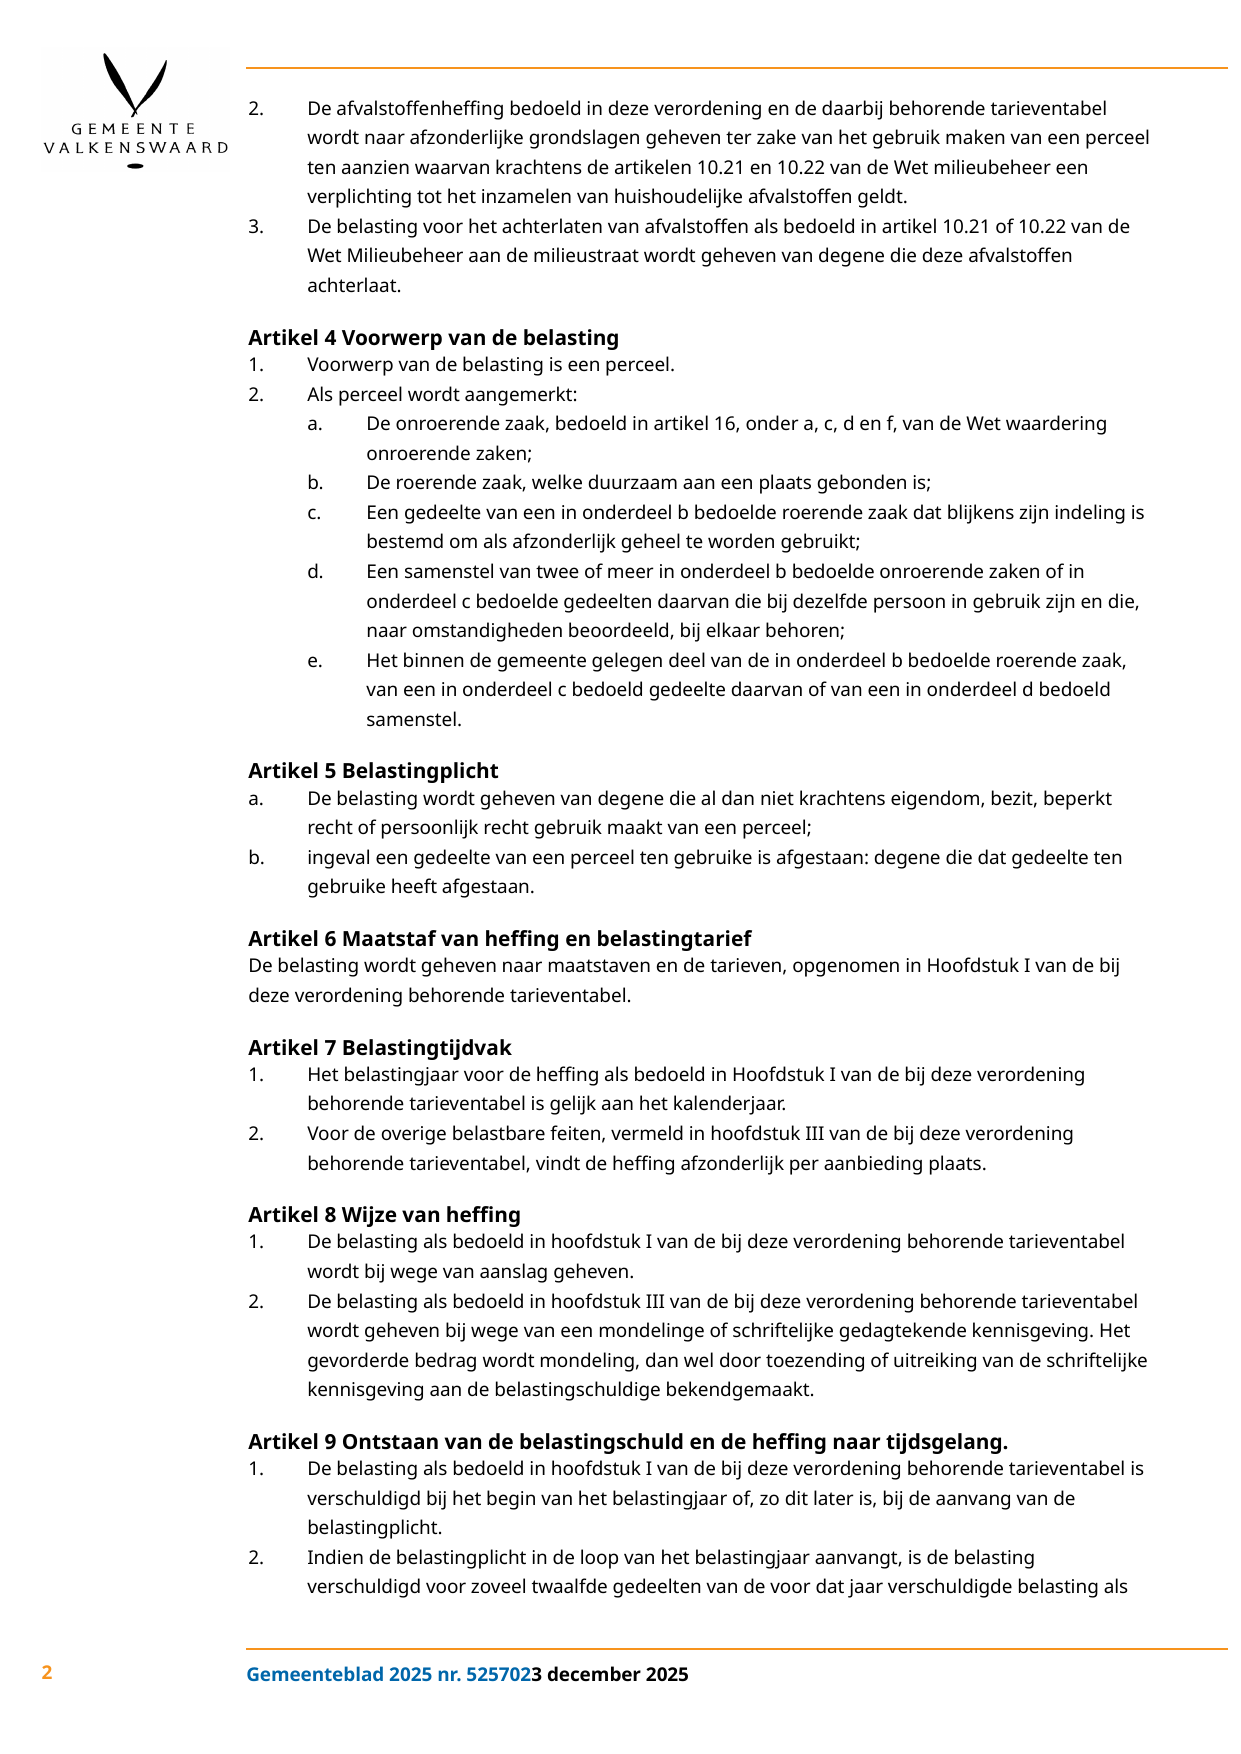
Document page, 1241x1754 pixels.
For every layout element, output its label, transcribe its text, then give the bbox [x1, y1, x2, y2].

text Artikel 4 Voorwerp van de belasting [248, 323, 1152, 351]
list Indien de belastingplicht in de loop van het belastingjaar aanvangt, is de belasting verschuldigd voor zoveel twaalfde gedeelten van de voor dat jaar verschuldigde belasting als [248, 1544, 1152, 1599]
list Een samenstel van twee of meer in onderdeel b bedoelde onroerende zaken of in onderdeel c bedoelde gedeelten daarvan die bij dezelfde persoon in gebruik zijn en die, naar omstandigheden beoordeeld, bij elkaar behoren; [307, 558, 1152, 643]
list De belasting wordt geheven van degene die al dan niet krachtens eigendom, bezit, beperkt recht of persoonlijk recht gebruik maakt van een perceel; [248, 785, 1152, 840]
list De afvalstoffenheffing bedoeld in deze verordening en de daarbij behorende tarieventabel wordt naar afzonderlijke grondslagen geheven ter zake van het gebruik maken van een perceel ten aanzien waarvan krachtens de artikelen 10.21 en 10.22 van de Wet milieubeheer een verplichting tot het inzamelen van huishoudelijke afvalstoffen geldt. [248, 95, 1152, 209]
text Artikel 7 Belastingtijdvak [248, 1033, 1152, 1061]
list Voorwerp van de belasting is een perceel. [248, 351, 1152, 377]
list Voor de overige belastbare feiten, vermeld in hoofdstuk III van de bij deze verordening behorende tarieventabel, vindt de heffing afzonderlijk per aanbieding plaats. [248, 1120, 1152, 1176]
list Het binnen de gemeente gelegen deel van de in onderdeel b bedoelde roerende zaak, van een in onderdeel c bedoeld gedeelte daarvan of van een in onderdeel d bedoeld samenstel. [307, 647, 1152, 732]
list De belasting als bedoeld in hoofdstuk III van de bij deze verordening behorende tarieventabel wordt geheven bij wege van een mondelinge of schriftelijke gedagtekende kennisgeving. Het gevorderde bedrag wordt mondeling, dan wel door toezending of uitreiking van de schriftelijke kennisgeving aan de belastingschuldige bekendgemaakt. [248, 1288, 1152, 1402]
list Een gedeelte van een in onderdeel b bedoelde roerende zaak dat blijkens zijn indeling is bestemd om als afzonderlijk geheel te worden gebruikt; [307, 499, 1152, 554]
list De onroerende zaak, bedoeld in artikel 16, onder a, c, d en f, van de Wet waardering onroerende zaken; [307, 410, 1152, 466]
list De belasting als bedoeld in hoofdstuk I van de bij deze verordening behorende tarieventabel is verschuldigd bij het begin van het belastingjaar of, zo dit later is, bij de aanvang van de belastingplicht. [248, 1455, 1152, 1540]
list Als perceel wordt aangemerkt: [248, 381, 1152, 406]
text Artikel 6 Maatstaf van heffing en belastingtarief [248, 924, 1152, 953]
text Artikel 8 Wijze van heffing [248, 1200, 1152, 1229]
list ingeval een gedeelte van een perceel ten gebruike is afgestaan: degene die dat gedeelte ten gebruike heeft afgestaan. [248, 844, 1152, 899]
text Artikel 9 Ontstaan van de belastingschuld en de heffing naar tijdsgelang. [248, 1427, 1152, 1455]
list De belasting voor het achterlaten van afvalstoffen als bedoeld in artikel 10.21 of 10.22 van de Wet Milieubeheer aan de milieustraat wordt geheven van degene die deze afvalstoffen achterlaat. [248, 213, 1152, 298]
text De belasting wordt geheven naar maatstaven en de tarieven, opgenomen in Hoofdstuk I van de bij deze verordening behorende tarieventabel. [248, 953, 1152, 1008]
text Artikel 5 Belastingplicht [248, 757, 1152, 785]
list De belasting als bedoeld in hoofdstuk I van de bij deze verordening behorende tarieventabel wordt bij wege van aanslag geheven. [248, 1229, 1152, 1284]
list Het belastingjaar voor de heffing als bedoeld in Hoofdstuk I van de bij deze verordening behorende tarieventabel is gelijk aan het kalenderjaar. [248, 1061, 1152, 1116]
picture [41, 47, 231, 172]
list De roerende zaak, welke duurzaam aan een plaats gebonden is; [307, 469, 1152, 495]
